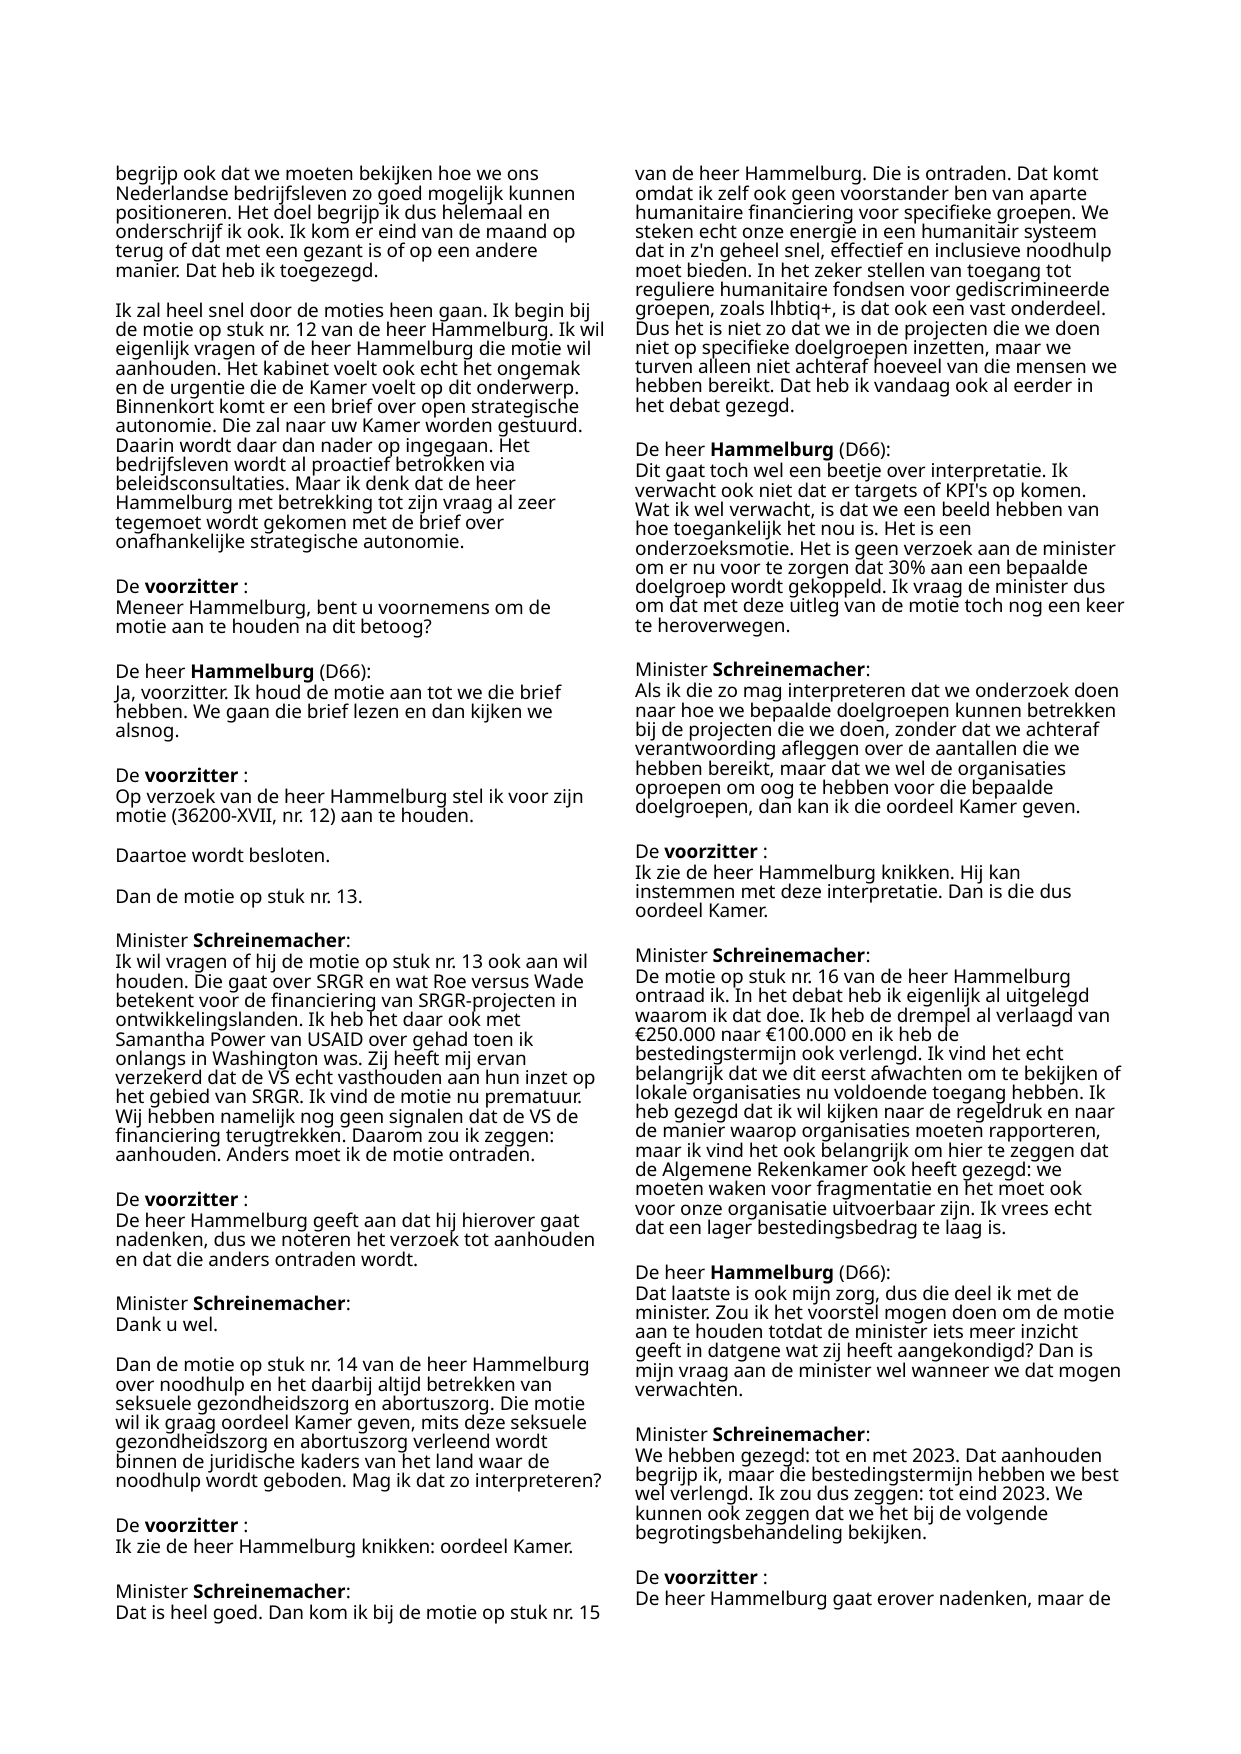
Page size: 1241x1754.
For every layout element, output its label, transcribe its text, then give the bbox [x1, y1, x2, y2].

text De voorzitter : [115, 573, 605, 599]
text begrijp ook dat we moeten bekijken hoe we ons Nederlandse bedrijfsleven zo goed mogelijk kunnen positioneren. Het doel begrijp ik dus helemaal en onderschrijf ik ook. Ik kom er eind van de maand op terug of dat met een gezant is of op een andere manier. Dat heb ik toegezegd. [115, 165, 605, 281]
text Minister Schreinemacher: [635, 1421, 1125, 1447]
text De heer Hammelburg (D66): [635, 1259, 1125, 1284]
text Dat is heel goed. Dan kom ik bij de motie op stuk nr. 15 [115, 1604, 605, 1623]
text De voorzitter : [115, 762, 605, 788]
text Minister Schreinemacher: [115, 1291, 605, 1316]
text Als ik die zo mag interpreteren dat we onderzoek doen naar hoe we bepaalde doelgroepen kunnen betrekken bij de projecten die we doen, zonder dat we achteraf verantwoording afleggen over de aantallen die we hebben bereikt, maar dat we wel de organisaties oproepen om oog te hebben voor die bepaalde doelgroepen, dan kan ik die oordeel Kamer geven. [635, 682, 1125, 817]
text De voorzitter : [635, 1564, 1125, 1590]
text Minister Schreinemacher: [635, 942, 1125, 968]
text De heer Hammelburg (D66): [635, 437, 1125, 462]
text Ja, voorzitter. Ik houd de motie aan tot we die brief hebben. We gaan die brief lezen en dan kijken we alsnog. [115, 684, 605, 742]
text van de heer Hammelburg. Die is ontraden. Dat komt omdat ik zelf ook geen voorstander ben van aparte humanitaire financiering voor specifieke groepen. We steken echt onze energie in een humanitair systeem dat in z'n geheel snel, effectief en inclusieve noodhulp moet bieden. In het zeker stellen van toegang tot reguliere humanitaire fondsen voor gediscrimineerde groepen, zoals lhbtiq+, is dat ook een vast onderdeel. Dus het is niet zo dat we in de projecten die we doen niet op specifieke doelgroepen inzetten, maar we turven alleen niet achteraf hoeveel van die mensen we hebben bereikt. Dat heb ik vandaag ook al eerder in het debat gezegd. [635, 165, 1125, 416]
text We hebben gezegd: tot en met 2023. Dat aanhouden begrijp ik, maar die bestedingstermijn hebben we best wel verlengd. Ik zou dus zeggen: tot eind 2023. We kunnen ook zeggen dat we het bij de volgende begrotingsbehandeling bekijken. [635, 1447, 1125, 1543]
text De voorzitter : [115, 1186, 605, 1212]
text De heer Hammelburg geeft aan dat hij hierover gaat nadenken, dus we noteren het verzoek tot aanhouden en dat die anders ontraden wordt. [115, 1212, 605, 1270]
text De voorzitter : [635, 838, 1125, 864]
text Meneer Hammelburg, bent u voornemens om de motie aan te houden na dit betoog? [115, 599, 605, 637]
text Daartoe wordt besloten. [115, 847, 605, 867]
text Ik zie de heer Hammelburg knikken. Hij kan instemmen met deze interpretatie. Dan is die dus oordeel Kamer. [635, 864, 1125, 922]
text Ik zie de heer Hammelburg knikken: oordeel Kamer. [115, 1538, 605, 1557]
text Dat laatste is ook mijn zorg, dus die deel ik met de minister. Zou ik het voorstel mogen doen om de motie aan te houden totdat de minister iets meer inzicht geeft in datgene wat zij heeft aangekondigd? Dan is mijn vraag aan de minister wel wanneer we dat mogen verwachten. [635, 1284, 1125, 1400]
text De heer Hammelburg gaat erover nadenken, maar de [635, 1590, 1125, 1609]
text Minister Schreinemacher: [115, 1578, 605, 1604]
text Dan de motie op stuk nr. 13. [115, 888, 605, 907]
text Op verzoek van de heer Hammelburg stel ik voor zijn motie (36200-XVII, nr. 12) aan te houden. [115, 788, 605, 827]
text Minister Schreinemacher: [635, 657, 1125, 682]
text Dan de motie op stuk nr. 14 van de heer Hammelburg over noodhulp en het daarbij altijd betrekken van seksuele gezondheidszorg en abortuszorg. Die motie wil ik graag oordeel Kamer geven, mits deze seksuele gezondheidszorg en abortuszorg verleend wordt binnen de juridische kaders van het land waar de noodhulp wordt geboden. Mag ik dat zo interpreteren? [115, 1356, 605, 1491]
text De motie op stuk nr. 16 van de heer Hammelburg ontraad ik. In het debat heb ik eigenlijk al uitgelegd waarom ik dat doe. Ik heb de drempel al verlaagd van €250.000 naar €100.000 en ik heb de bestedingstermijn ook verlengd. Ik vind het echt belangrijk dat we dit eerst afwachten om te bekijken of lokale organisaties nu voldoende toegang hebben. Ik heb gezegd dat ik wil kijken naar de regeldruk en naar de manier waarop organisaties moeten rapporteren, maar ik vind het ook belangrijk om hier te zeggen dat de Algemene Rekenkamer ook heeft gezegd: we moeten waken voor fragmentatie en het moet ook voor onze organisatie uitvoerbaar zijn. Ik vrees echt dat een lager bestedingsbedrag te laag is. [635, 968, 1125, 1238]
text Dit gaat toch wel een beetje over interpretatie. Ik verwacht ook niet dat er targets of KPI's op komen. Wat ik wel verwacht, is dat we een beeld hebben van hoe toegankelijk het nou is. Het is een onderzoeksmotie. Het is geen verzoek aan de minister om er nu voor te zorgen dat 30% aan een bepaalde doelgroep wordt gekoppeld. Ik vraag de minister dus om dat met deze uitleg van de motie toch nog een keer te heroverwegen. [635, 462, 1125, 636]
text De heer Hammelburg (D66): [115, 658, 605, 684]
text Dank u wel. [115, 1316, 605, 1336]
text Ik wil vragen of hij de motie op stuk nr. 13 ook aan wil houden. Die gaat over SRGR en wat Roe versus Wade betekent voor de financiering van SRGR-projecten in ontwikkelingslanden. Ik heb het daar ook met Samantha Power van USAID over gehad toen ik onlangs in Washington was. Zij heeft mij ervan verzekerd dat de VS echt vasthouden aan hun inzet op het gebied van SRGR. Ik vind de motie nu prematuur. Wij hebben namelijk nog geen signalen dat de VS de financiering terugtrekken. Daarom zou ik zeggen: aanhouden. Anders moet ik de motie ontraden. [115, 953, 605, 1165]
text Minister Schreinemacher: [115, 928, 605, 953]
text Ik zal heel snel door de moties heen gaan. Ik begin bij de motie op stuk nr. 12 van de heer Hammelburg. Ik wil eigenlijk vragen of de heer Hammelburg die motie wil aanhouden. Het kabinet voelt ook echt het ongemak en de urgentie die de Kamer voelt op dit onderwerp. Binnenkort komt er een brief over open strategische autonomie. Die zal naar uw Kamer worden gestuurd. Daarin wordt daar dan nader op ingegaan. Het bedrijfsleven wordt al proactief betrokken via beleidsconsultaties. Maar ik denk dat de heer Hammelburg met betrekking tot zijn vraag al zeer tegemoet wordt gekomen met de brief over onafhankelijke strategische autonomie. [115, 302, 605, 552]
text De voorzitter : [115, 1512, 605, 1538]
